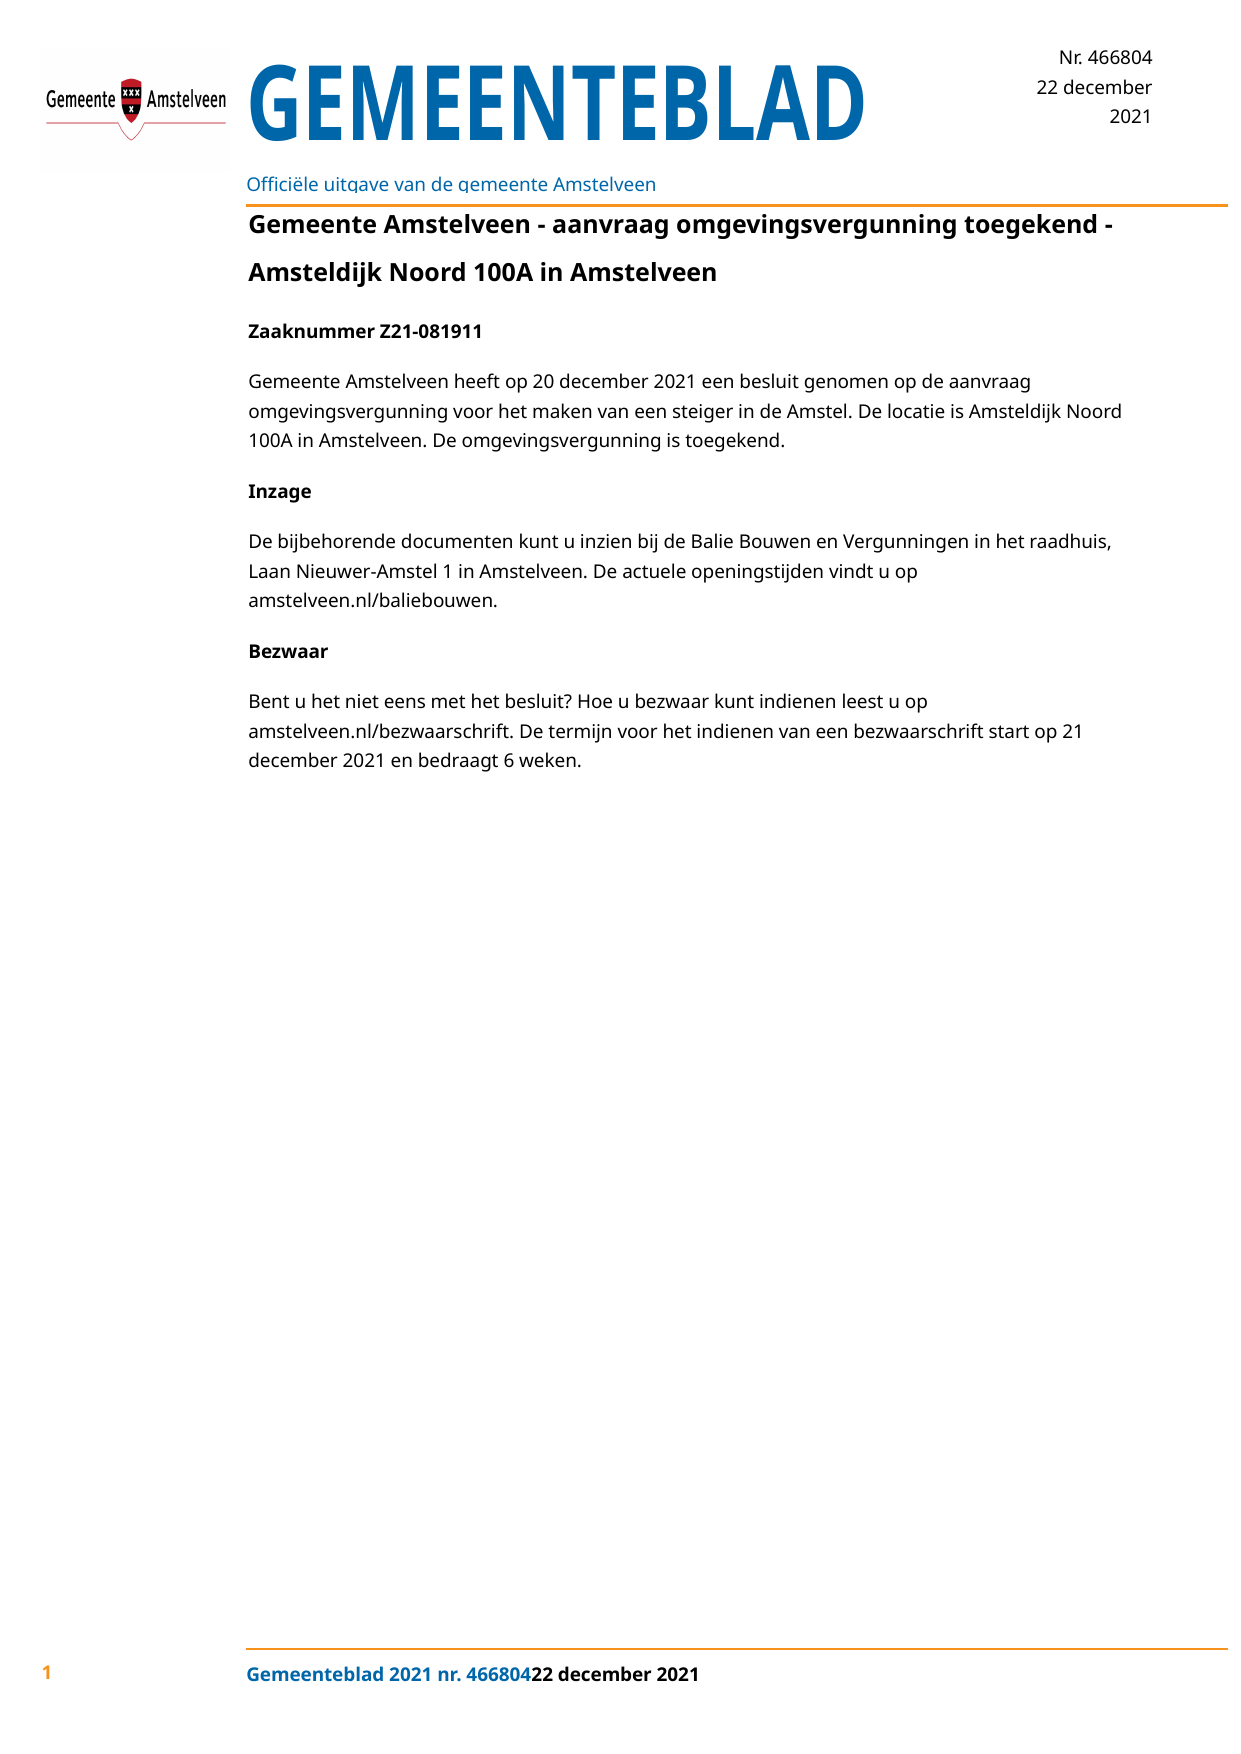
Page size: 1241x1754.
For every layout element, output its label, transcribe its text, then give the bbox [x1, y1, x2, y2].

text Bent u het niet eens met het besluit? Hoe u bezwaar kunt indienen leest u op amstelveen.nl/bezwaarschrift. De termijn voor het indienen van een bezwaarschrift start op 21 december 2021 en bedraagt 6 weken. [248, 688, 1152, 773]
text Bezwaar [248, 638, 1152, 664]
picture [41, 47, 231, 172]
text Gemeente Amstelveen heeft op 20 december 2021 een besluit genomen op de aanvraag omgevingsvergunning voor het maken van een steiger in de Amstel. De locatie is Amsteldijk Noord 100A in Amstelveen. De omgevingsvergunning is toegekend. [248, 368, 1152, 453]
text Gemeente Amstelveen - aanvraag omgevingsvergunning toegekend - Amsteldijk Noord 100A in Amstelveen [248, 207, 1152, 288]
text Inzage [248, 478, 1152, 504]
text De bijbehorende documenten kunt u inzien bij de Balie Bouwen en Vergunningen in het raadhuis, Laan Nieuwer-Amstel 1 in Amstelveen. De actuele openingstijden vindt u op amstelveen.nl/baliebouwen. [248, 528, 1152, 613]
text Zaaknummer Z21-081911 [248, 318, 1152, 344]
